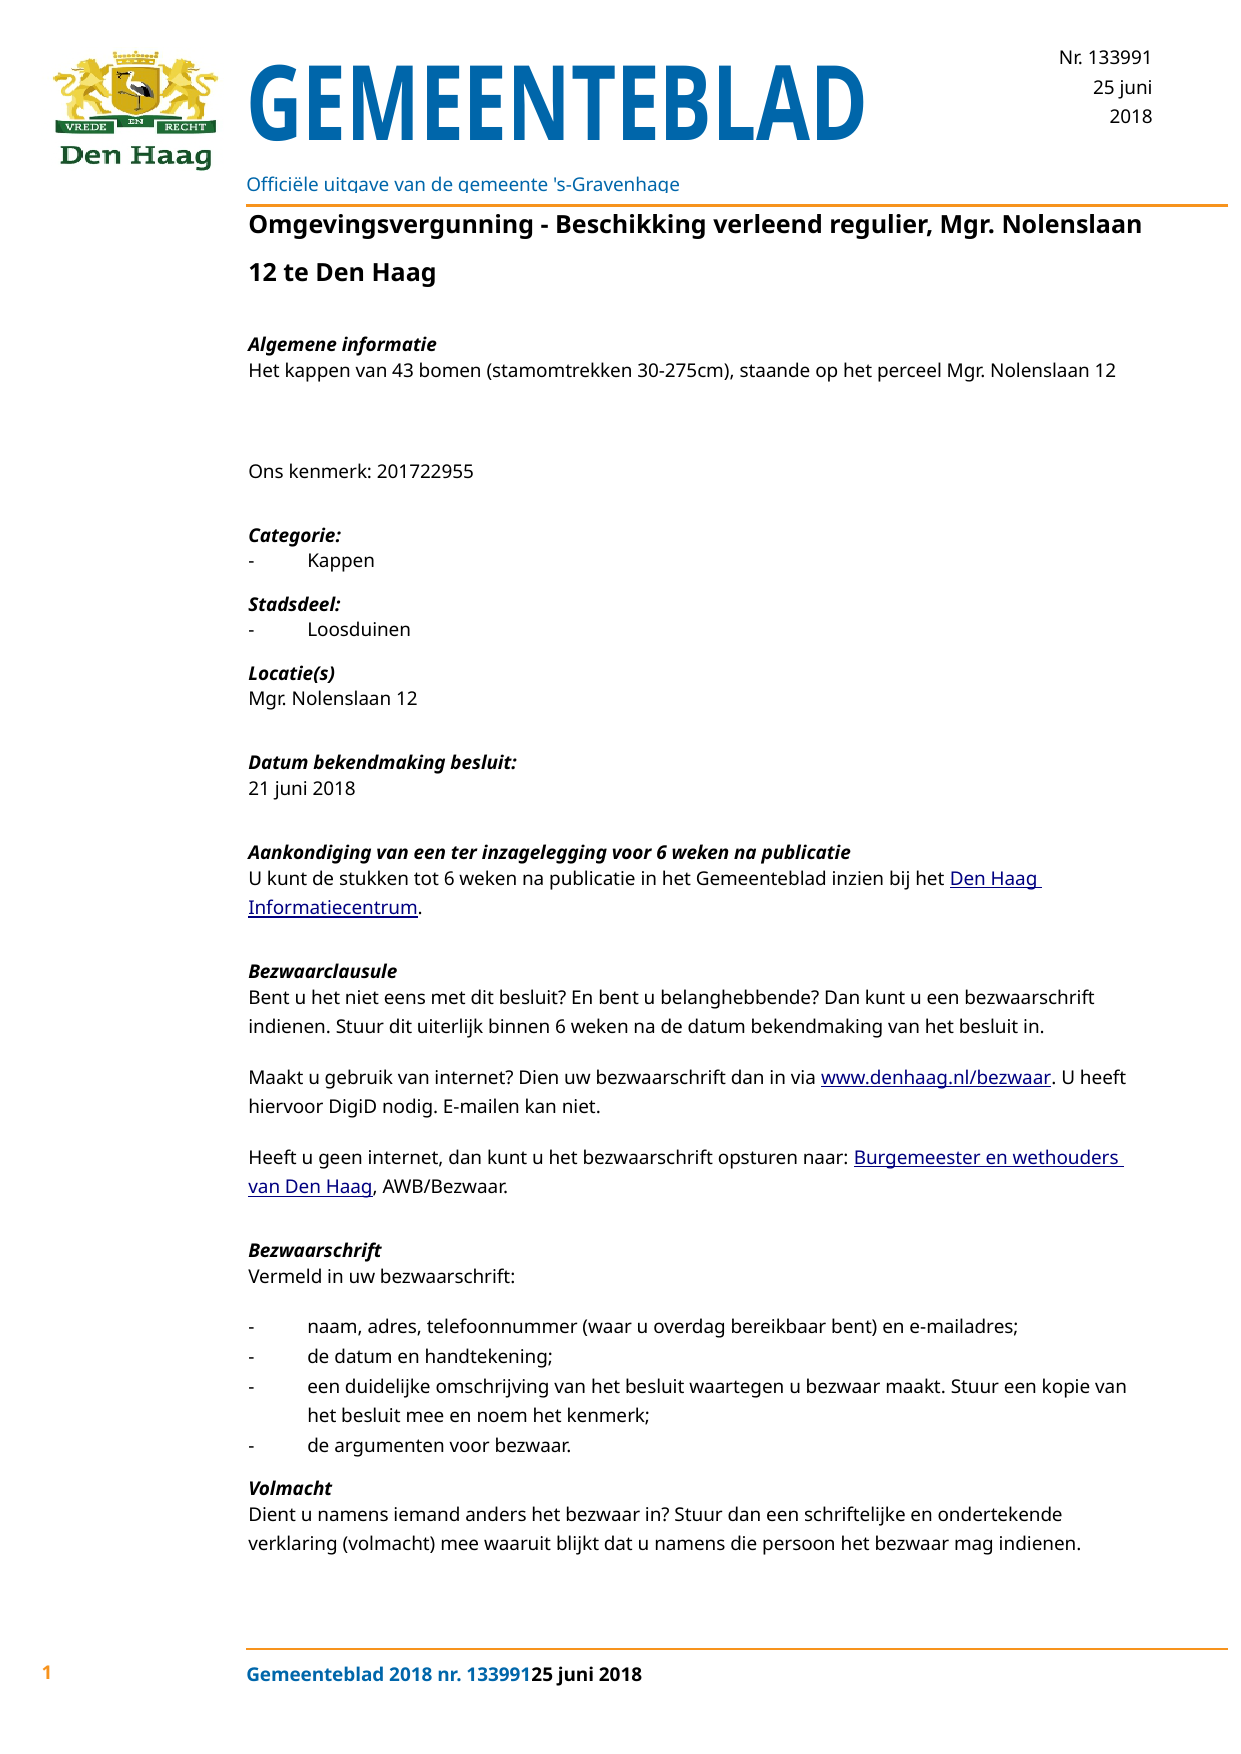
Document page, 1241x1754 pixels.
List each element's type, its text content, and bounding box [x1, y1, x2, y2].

text U kunt de stukken tot 6 weken na publicatie in het Gemeenteblad inzien bij het Den Haag Informatiecentrum. [248, 865, 1152, 920]
text Volmacht [248, 1475, 1152, 1501]
text 21 juni 2018 [248, 775, 1152, 801]
list een duidelijke omschrijving van het besluit waartegen u bezwaar maakt. Stuur een kopie van het besluit mee en noem het kenmerk; [248, 1373, 1152, 1428]
text Stadsdeel: [248, 591, 1152, 617]
text Bezwaarclausule [248, 958, 1152, 984]
text Aankondiging van een ter inzagelegging voor 6 weken na publicatie [248, 839, 1152, 865]
text Mgr. Nolenslaan 12 [248, 685, 1152, 711]
text Vermeld in uw bezwaarschrift: [248, 1263, 1152, 1289]
text Bent u het niet eens met dit besluit? En bent u belanghebbende? Dan kunt u een bezwaarschrift indienen. Stuur dit uiterlijk binnen 6 weken na de datum bekendmaking van het besluit in. [248, 984, 1152, 1039]
text Datum bekendmaking besluit: [248, 749, 1152, 775]
list de datum en handtekening; [248, 1343, 1152, 1369]
list Loosduinen [248, 617, 1152, 642]
list naam, adres, telefoonnummer (waar u overdag bereikbaar bent) en e-mailadres; [248, 1314, 1152, 1339]
text Het kappen van 43 bomen (stamomtrekken 30-275cm), staande op het perceel Mgr. Nolenslaan 12 [248, 357, 1152, 383]
text Bezwaarschrift [248, 1238, 1152, 1263]
text Maakt u gebruik van internet? Dien uw bezwaarschrift dan in via www.denhaag.nl/bezwaar. U heeft hiervoor DigiD nodig. E-mailen kan niet. [248, 1064, 1152, 1119]
picture [41, 47, 231, 172]
list de argumenten voor bezwaar. [248, 1432, 1152, 1458]
text Locatie(s) [248, 660, 1152, 685]
list Kappen [248, 548, 1152, 573]
text Ons kenmerk: 201722955 [248, 458, 1152, 484]
text Heeft u geen internet, dan kunt u het bezwaarschrift opsturen naar: Burgemeester en wethouders van Den Haag, AWB/Bezwaar. [248, 1144, 1152, 1199]
text Categorie: [248, 522, 1152, 548]
text Omgevingsvergunning - Beschikking verleend regulier, Mgr. Nolenslaan 12 te Den Haag [248, 207, 1152, 288]
text Dient u namens iemand anders het bezwaar in? Stuur dan een schriftelijke en ondertekende verklaring (volmacht) mee waaruit blijkt dat u namens die persoon het bezwaar mag indienen. [248, 1501, 1152, 1556]
text Algemene informatie [248, 331, 1152, 357]
